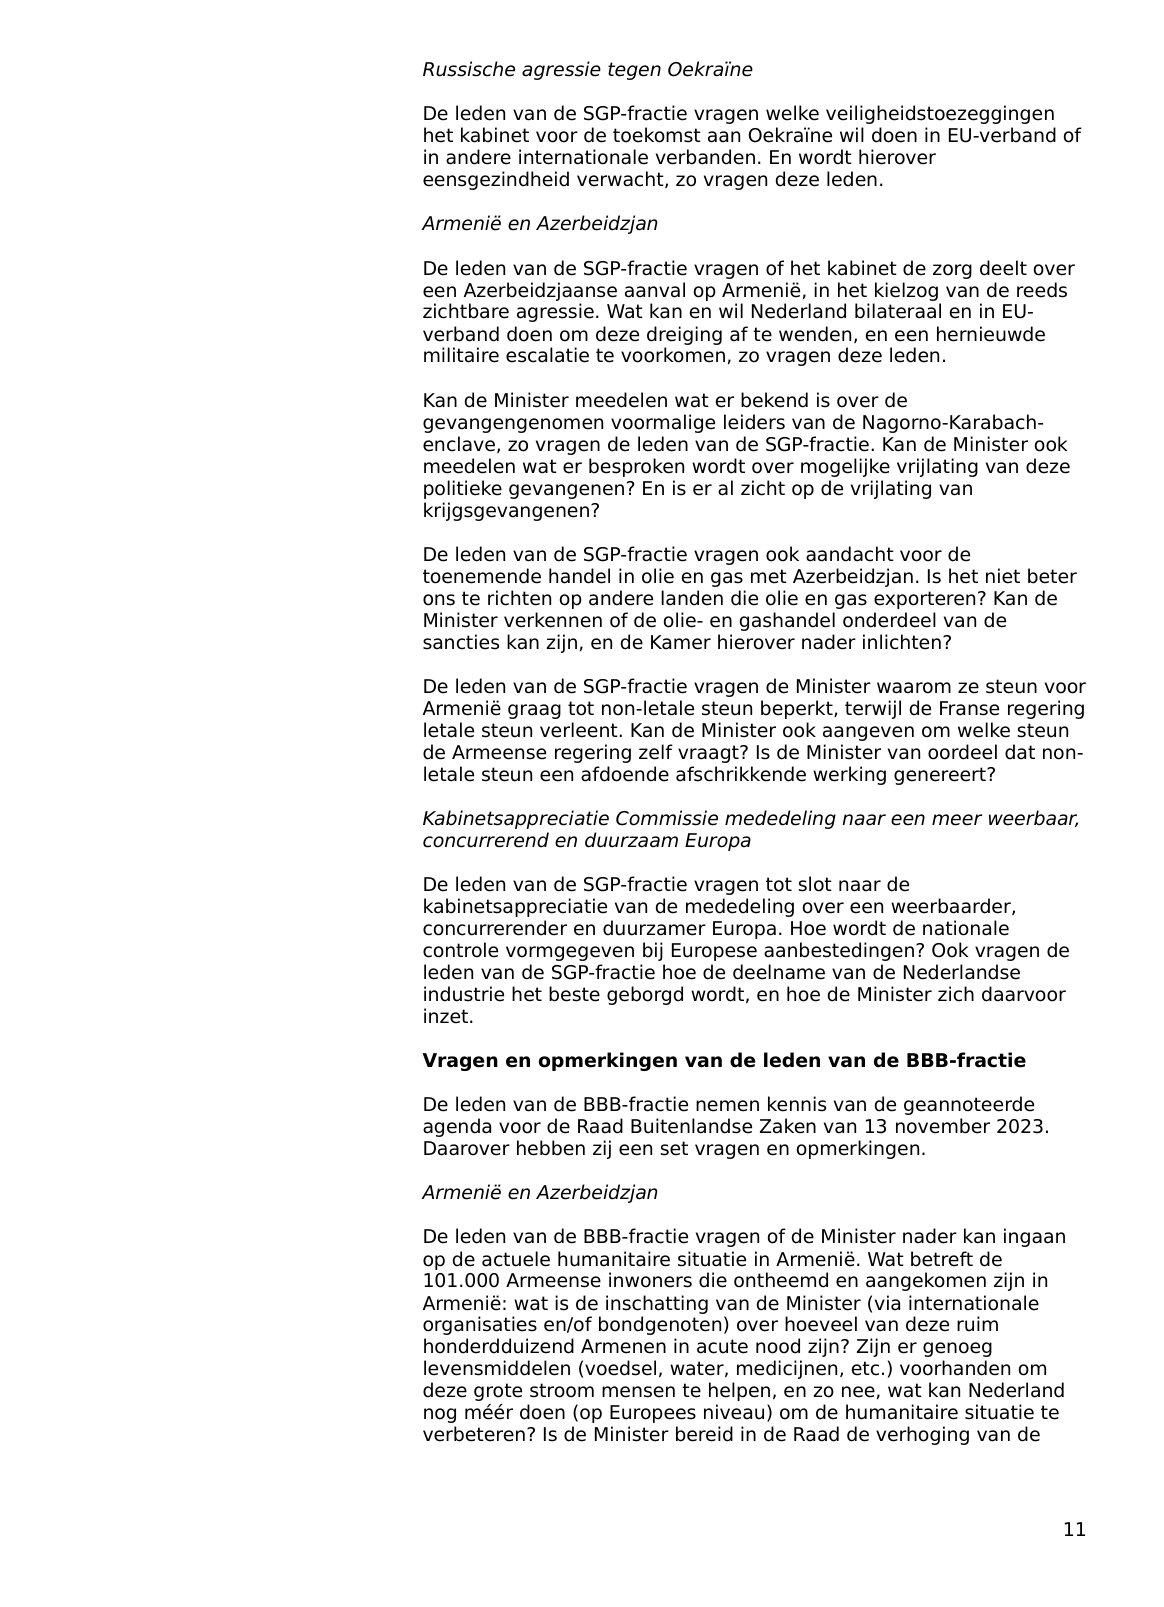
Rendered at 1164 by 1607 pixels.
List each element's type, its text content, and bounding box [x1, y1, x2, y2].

subtitle Armenië en Azerbeidzjan [422, 1182, 1087, 1204]
subtitle Vragen en opmerkingen van de leden van de BBB-fractie [422, 1050, 1087, 1072]
text Kan de Minister meedelen wat er bekend is over de gevangengenomen voormalige leiders van de Nagorno-Karabach-enclave, zo vragen de leden van de SGP-fractie. Kan de Minister ook meedelen wat er besproken wordt over mogelijke vrijlating van deze politieke gevangenen? En is er al zicht op de vrijlating van krijgsgevangenen? [422, 389, 1087, 521]
text De leden van de SGP-fractie vragen tot slot naar de kabinetsappreciatie van de mededeling over een weerbaarder, concurrerender en duurzamer Europa. Hoe wordt de nationale controle vormgegeven bij Europese aanbestedingen? Ook vragen de leden van de SGP-fractie hoe de deelname van de Nederlandse industrie het beste geborgd wordt, en hoe de Minister zich daarvoor inzet. [422, 874, 1087, 1028]
subtitle Kabinetsappreciatie Commissie mededeling naar een meer weerbaar, concurrerend en duurzaam Europa [422, 808, 1087, 852]
subtitle Russische agressie tegen Oekraïne [422, 59, 1087, 81]
text De leden van de BBB-fractie nemen kennis van de geannoteerde agenda voor de Raad Buitenlandse Zaken van 13 november 2023. Daarover hebben zij een set vragen en opmerkingen. [422, 1094, 1087, 1160]
text De leden van de BBB-fractie vragen of de Minister nader kan ingaan op de actuele humanitaire situatie in Armenië. Wat betreft de 101.000 Armeense inwoners die ontheemd en aangekomen zijn in Armenië: wat is de inschatting van de Minister (via internationale organisaties en/of bondgenoten) over hoeveel van deze ruim honderdduizend Armenen in acute nood zijn? Zijn er genoeg levensmiddelen (voedsel, water, medicijnen, etc.) voorhanden om deze grote stroom mensen te helpen, en zo nee, wat kan Nederland nog méér doen (op Europees niveau) om de humanitaire situatie te verbeteren? Is de Minister bereid in de Raad de verhoging van de [422, 1226, 1087, 1446]
text De leden van de SGP-fractie vragen ook aandacht voor de toenemende handel in olie en gas met Azerbeidzjan. Is het niet beter ons te richten op andere landen die olie en gas exporteren? Kan de Minister verkennen of de olie- en gashandel onderdeel van de sancties kan zijn, en de Kamer hierover nader inlichten? [422, 544, 1087, 653]
text De leden van de SGP-fractie vragen welke veiligheidstoezeggingen het kabinet voor de toekomst aan Oekraïne wil doen in EU-verband of in andere internationale verbanden. En wordt hierover eensgezindheid verwacht, zo vragen deze leden. [422, 103, 1087, 191]
subtitle Armenië en Azerbeidzjan [422, 213, 1087, 235]
text De leden van de SGP-fractie vragen de Minister waarom ze steun voor Armenië graag tot non-letale steun beperkt, terwijl de Franse regering letale steun verleent. Kan de Minister ook aangeven om welke steun de Armeense regering zelf vraagt? Is de Minister van oordeel dat non-letale steun een afdoende afschrikkende werking genereert? [422, 676, 1087, 786]
text De leden van de SGP-fractie vragen of het kabinet de zorg deelt over een Azerbeidzjaanse aanval op Armenië, in het kielzog van de reeds zichtbare agressie. Wat kan en wil Nederland bilateraal en in EU-verband doen om deze dreiging af te wenden, en een hernieuwde militaire escalatie te voorkomen, zo vragen deze leden. [422, 257, 1087, 367]
